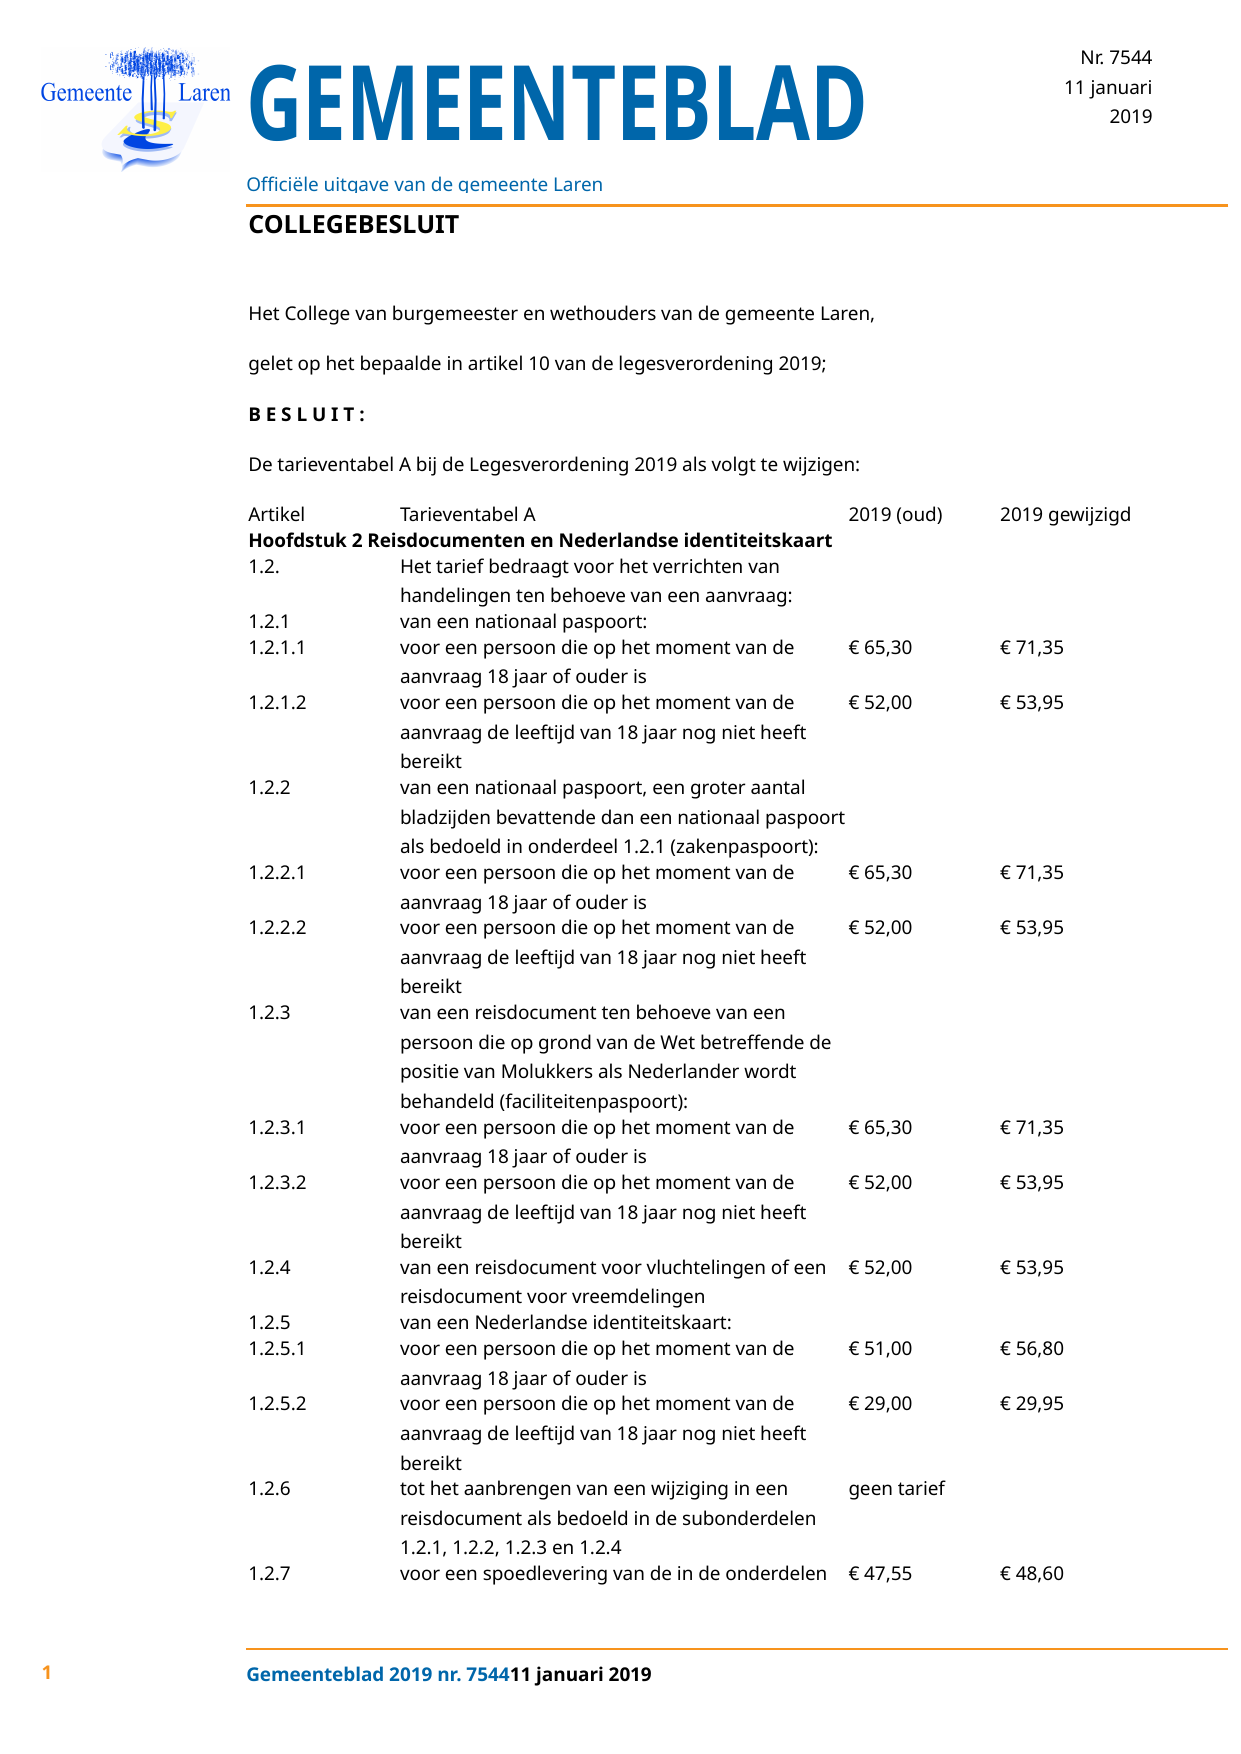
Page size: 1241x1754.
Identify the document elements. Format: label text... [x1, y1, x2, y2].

table_cell € 65,30 [848, 634, 1000, 689]
table_cell 1.2.1.1 [248, 634, 400, 689]
text gelet op het bepaalde in artikel 10 van de legesverordening 2019; [248, 350, 1152, 376]
table_cell € 53,95 [1000, 690, 1152, 774]
table_header Tarieventabel A [400, 502, 848, 527]
table_cell € 29,00 [848, 1391, 1000, 1475]
table_cell voor een persoon die op het moment van de aanvraag 18 jaar of ouder is [400, 859, 848, 914]
table_cell [1000, 774, 1152, 859]
table_cell 1.2.3.1 [248, 1114, 400, 1169]
table_cell van een nationaal paspoort: [400, 609, 848, 634]
table_cell € 56,80 [1000, 1335, 1152, 1391]
table_cell € 29,95 [1000, 1391, 1152, 1475]
table_cell [1000, 1000, 1152, 1114]
text COLLEGEBESLUIT [248, 207, 1152, 241]
table_cell € 71,35 [1000, 1114, 1152, 1169]
table_cell geen tarief [848, 1475, 1000, 1560]
table_cell 1.2.2.1 [248, 859, 400, 914]
table_cell voor een persoon die op het moment van de aanvraag 18 jaar of ouder is [400, 1335, 848, 1391]
table_header 2019 (oud) [848, 502, 1000, 527]
table_cell 1.2.3.2 [248, 1169, 400, 1254]
table_cell € 53,95 [1000, 915, 1152, 999]
table_cell 1.2.5 [248, 1310, 400, 1335]
table_cell 1.2.3 [248, 1000, 400, 1114]
table_cell voor een spoedlevering van de in de onderdelen [400, 1560, 848, 1586]
table_cell € 71,35 [1000, 634, 1152, 689]
table_cell voor een persoon die op het moment van de aanvraag de leeftijd van 18 jaar nog niet heeft bereikt [400, 1169, 848, 1254]
picture [41, 47, 231, 172]
table_cell 1.2. [248, 553, 400, 608]
table_cell [848, 1000, 1000, 1114]
text De tarieventabel A bij de Legesverordening 2019 als volgt te wijzigen: [248, 451, 1152, 477]
table_cell [1000, 528, 1152, 553]
table_cell 1.2.1.2 [248, 690, 400, 774]
table_cell € 52,00 [848, 1169, 1000, 1254]
table_cell van een Nederlandse identiteitskaart: [400, 1310, 848, 1335]
table_cell voor een persoon die op het moment van de aanvraag de leeftijd van 18 jaar nog niet heeft bereikt [400, 915, 848, 999]
table_cell Hoofdstuk 2 Reisdocumenten en Nederlandse identiteitskaart [248, 528, 1000, 553]
table_header Artikel [248, 502, 400, 527]
table_cell 1.2.5.2 [248, 1391, 400, 1475]
table_cell voor een persoon die op het moment van de aanvraag de leeftijd van 18 jaar nog niet heeft bereikt [400, 1391, 848, 1475]
table_cell [848, 553, 1000, 608]
table_cell van een nationaal paspoort, een groter aantal bladzijden bevattende dan een nationaal paspoort als bedoeld in onderdeel 1.2.1 (zakenpaspoort): [400, 774, 848, 859]
table_cell [1000, 553, 1152, 608]
table_cell [1000, 1310, 1152, 1335]
table_cell voor een persoon die op het moment van de aanvraag 18 jaar of ouder is [400, 634, 848, 689]
table_cell € 52,00 [848, 915, 1000, 999]
table_cell [848, 1310, 1000, 1335]
table_cell tot het aanbrengen van een wijziging in een reisdocument als bedoeld in de subonderdelen 1.2.1, 1.2.2, 1.2.3 en 1.2.4 [400, 1475, 848, 1560]
table_cell [1000, 609, 1152, 634]
table_cell € 52,00 [848, 690, 1000, 774]
table_cell € 47,55 [848, 1560, 1000, 1586]
table_cell 1.2.5.1 [248, 1335, 400, 1391]
table_header 2019 gewijzigd [1000, 502, 1152, 527]
table_cell 1.2.4 [248, 1254, 400, 1309]
table_cell [848, 774, 1000, 859]
table_cell [848, 609, 1000, 634]
table_cell € 65,30 [848, 1114, 1000, 1169]
table_cell € 53,95 [1000, 1169, 1152, 1254]
text B E S L U I T : [248, 401, 1152, 426]
table_cell € 53,95 [1000, 1254, 1152, 1309]
table_cell [1000, 1475, 1152, 1560]
table_cell van een reisdocument ten behoeve van een persoon die op grond van de Wet betreffende de positie van Molukkers als Nederlander wordt behandeld (faciliteitenpaspoort): [400, 1000, 848, 1114]
text Het College van burgemeester en wethouders van de gemeente Laren, [248, 300, 1152, 326]
table_cell voor een persoon die op het moment van de aanvraag de leeftijd van 18 jaar nog niet heeft bereikt [400, 690, 848, 774]
table_cell € 65,30 [848, 859, 1000, 914]
table_cell Het tarief bedraagt voor het verrichten van handelingen ten behoeve van een aanvraag: [400, 553, 848, 608]
table_cell € 48,60 [1000, 1560, 1152, 1586]
table_cell 1.2.7 [248, 1560, 400, 1586]
table_cell 1.2.2 [248, 774, 400, 859]
table_cell voor een persoon die op het moment van de aanvraag 18 jaar of ouder is [400, 1114, 848, 1169]
table_cell 1.2.1 [248, 609, 400, 634]
table_cell 1.2.6 [248, 1475, 400, 1560]
table_cell van een reisdocument voor vluchtelingen of een reisdocument voor vreemdelingen [400, 1254, 848, 1309]
table_cell € 71,35 [1000, 859, 1152, 914]
table_cell 1.2.2.2 [248, 915, 400, 999]
table_cell € 52,00 [848, 1254, 1000, 1309]
table_cell € 51,00 [848, 1335, 1000, 1391]
